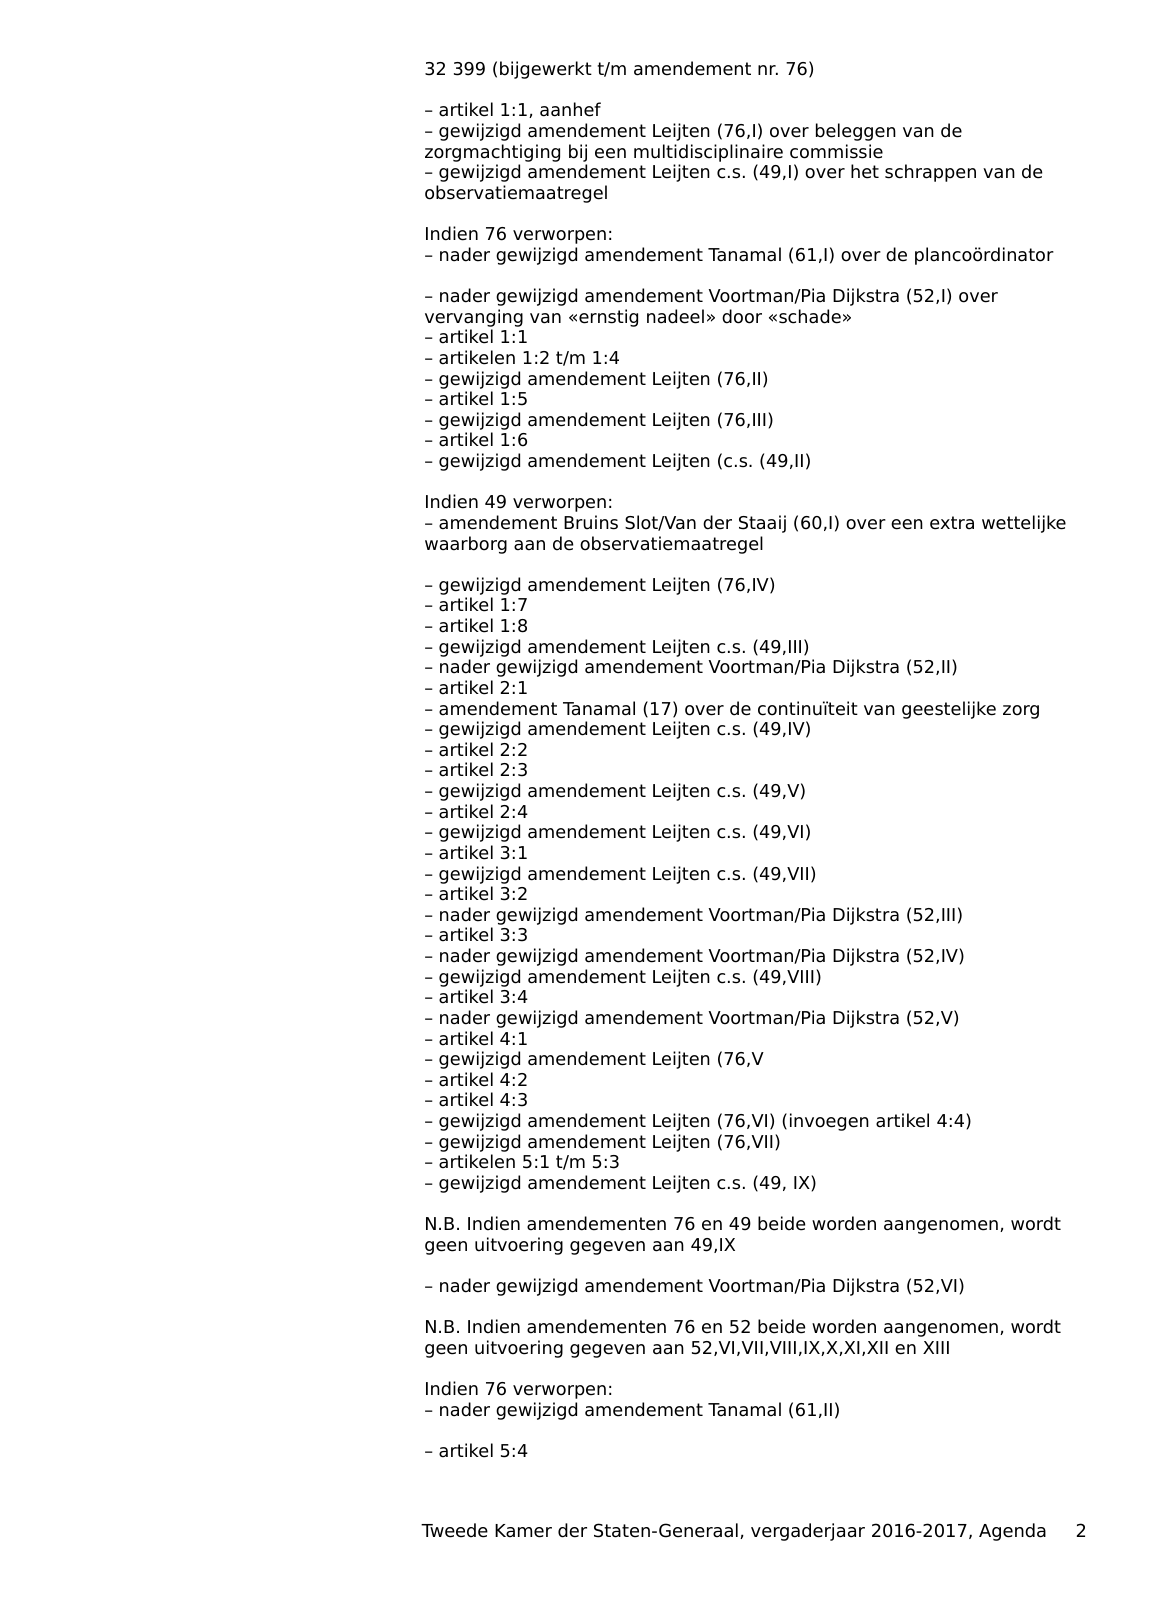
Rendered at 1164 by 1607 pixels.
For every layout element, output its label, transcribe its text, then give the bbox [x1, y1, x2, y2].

table_cell – artikel 2:4 [418, 802, 1087, 822]
table_cell [77, 781, 401, 802]
table_cell [77, 1152, 401, 1173]
table_cell [401, 1008, 418, 1028]
table_cell – gewijzigd amendement Leijten (76,III) [418, 410, 1087, 430]
table_cell [77, 822, 401, 843]
table_cell – artikel 1:1, aanhef [418, 100, 1087, 121]
table_cell [401, 1152, 418, 1173]
table_cell [77, 1379, 401, 1400]
table_cell [77, 348, 401, 368]
table_cell [401, 657, 418, 678]
table_cell [401, 1379, 418, 1400]
table_cell – nader gewijzigd amendement Voortman/Pia Dijkstra (52,VI) [418, 1276, 1087, 1297]
table_cell – amendement Bruins Slot/Van der Staaij (60,I) over een extra wettelijke waarborg aan de observatiemaatregel [418, 513, 1087, 554]
table_cell [77, 492, 401, 513]
table_cell [77, 864, 401, 884]
table_cell – artikel 4:1 [418, 1029, 1087, 1049]
table_cell – gewijzigd amendement Leijten c.s. (49,III) [418, 637, 1087, 657]
table_cell 32 399 (bijgewerkt t/m amendement nr. 76) [418, 59, 1087, 80]
table_cell [401, 1132, 418, 1152]
table_cell [77, 1359, 401, 1379]
table_cell [77, 121, 401, 162]
table_cell – nader gewijzigd amendement Voortman/Pia Dijkstra (52,II) [418, 657, 1087, 678]
table_cell – gewijzigd amendement Leijten c.s. (49, IX) [418, 1173, 1087, 1193]
table_cell [77, 389, 401, 410]
table_cell – gewijzigd amendement Leijten c.s. (49,VI) [418, 822, 1087, 843]
table_cell [401, 1441, 418, 1462]
table_cell [401, 802, 418, 822]
table_cell [401, 224, 418, 245]
table_cell [77, 1276, 401, 1297]
table_cell [77, 1441, 401, 1462]
table_cell [418, 1255, 1087, 1276]
table_cell – artikel 3:3 [418, 925, 1087, 946]
table_cell – artikel 1:1 [418, 327, 1087, 348]
table_cell [401, 265, 418, 286]
table_cell – artikelen 1:2 t/m 1:4 [418, 348, 1087, 368]
table_cell [401, 864, 418, 884]
table_cell [401, 1070, 418, 1090]
table_cell [401, 100, 418, 121]
table_cell [77, 637, 401, 657]
table_cell – artikel 3:2 [418, 884, 1087, 905]
table_cell [77, 1173, 401, 1193]
table_cell – artikel 5:4 [418, 1441, 1087, 1462]
table_cell [77, 616, 401, 637]
table_cell [401, 1420, 418, 1441]
table_cell [401, 245, 418, 265]
table_cell [401, 1049, 418, 1070]
table_cell [401, 451, 418, 472]
table_cell [77, 905, 401, 925]
table_cell [77, 987, 401, 1008]
table_cell [77, 245, 401, 265]
table_cell – gewijzigd amendement Leijten (76,VII) [418, 1132, 1087, 1152]
table_cell – gewijzigd amendement Leijten c.s. (49,I) over het schrappen van de observatiemaatregel [418, 162, 1087, 203]
table_cell [77, 286, 401, 327]
table_cell [401, 575, 418, 595]
table_cell [77, 513, 401, 554]
table_cell [401, 1111, 418, 1132]
table_cell [77, 80, 401, 100]
table_cell [77, 224, 401, 245]
table_cell [77, 699, 401, 719]
table_cell [401, 1090, 418, 1111]
table_cell [401, 162, 418, 203]
table_cell [77, 100, 401, 121]
table_cell [77, 327, 401, 348]
table_cell [77, 554, 401, 575]
table_cell [77, 925, 401, 946]
table_cell [77, 678, 401, 698]
table_cell – gewijzigd amendement Leijten c.s. (49,IV) [418, 719, 1087, 740]
table_cell – gewijzigd amendement Leijten c.s. (49,VII) [418, 864, 1087, 884]
table_cell [77, 967, 401, 987]
table_cell [77, 740, 401, 760]
table_cell [418, 1194, 1087, 1214]
table_cell [401, 967, 418, 987]
table_cell – nader gewijzigd amendement Voortman/Pia Dijkstra (52,IV) [418, 946, 1087, 967]
table_cell – artikel 1:6 [418, 430, 1087, 451]
table_cell – nader gewijzigd amendement Tanamal (61,II) [418, 1400, 1087, 1420]
table_cell [401, 430, 418, 451]
table_cell [401, 1029, 418, 1049]
table_cell [77, 1317, 401, 1358]
table_cell [77, 162, 401, 203]
table_cell – artikel 1:5 [418, 389, 1087, 410]
table_cell – artikel 2:2 [418, 740, 1087, 760]
table_cell [401, 781, 418, 802]
table_cell [418, 472, 1087, 492]
table_cell – artikelen 5:1 t/m 5:3 [418, 1152, 1087, 1173]
table_cell [77, 657, 401, 678]
table_cell [401, 637, 418, 657]
table_cell [401, 1214, 418, 1255]
table_cell – nader gewijzigd amendement Tanamal (61,I) over de plancoördinator [418, 245, 1087, 265]
table_cell – artikel 3:4 [418, 987, 1087, 1008]
table_cell [418, 80, 1087, 100]
table_cell [401, 699, 418, 719]
table_cell [77, 204, 401, 224]
table_cell [77, 719, 401, 740]
table_cell [77, 1132, 401, 1152]
table_cell [401, 1276, 418, 1297]
table_cell [401, 369, 418, 389]
table_cell – nader gewijzigd amendement Voortman/Pia Dijkstra (52,I) over vervanging van «ernstig nadeel» door «schade» [418, 286, 1087, 327]
table_cell – artikel 3:1 [418, 843, 1087, 863]
table_cell [77, 575, 401, 595]
table_cell [401, 1173, 418, 1193]
table_cell [77, 760, 401, 781]
table_cell [77, 802, 401, 822]
table_cell [401, 1400, 418, 1420]
table_cell [418, 554, 1087, 575]
table_cell [77, 1214, 401, 1255]
table_cell – artikel 4:3 [418, 1090, 1087, 1111]
table_cell Indien 49 verworpen: [418, 492, 1087, 513]
table_cell [401, 843, 418, 863]
table_cell [401, 389, 418, 410]
table_cell [77, 1420, 401, 1441]
table_cell [77, 451, 401, 472]
table_cell [401, 1359, 418, 1379]
table_cell [77, 595, 401, 616]
table_cell [401, 1194, 418, 1214]
table_cell [401, 492, 418, 513]
table_cell – gewijzigd amendement Leijten c.s. (49,VIII) [418, 967, 1087, 987]
table_cell [77, 884, 401, 905]
table_cell [401, 760, 418, 781]
table_cell – gewijzigd amendement Leijten (76,V [418, 1049, 1087, 1070]
table_cell [401, 740, 418, 760]
table_cell [77, 1090, 401, 1111]
table_cell [77, 1255, 401, 1276]
table_cell [401, 204, 418, 224]
table_cell – artikel 1:7 [418, 595, 1087, 616]
table_cell [401, 513, 418, 554]
table_cell [77, 946, 401, 967]
table_cell [77, 1111, 401, 1132]
table_cell [418, 1420, 1087, 1441]
table_cell – gewijzigd amendement Leijten (c.s. (49,II) [418, 451, 1087, 472]
table_cell [401, 946, 418, 967]
table_cell – gewijzigd amendement Leijten c.s. (49,V) [418, 781, 1087, 802]
table_cell [401, 472, 418, 492]
table_cell [401, 719, 418, 740]
table_cell [77, 410, 401, 430]
table_cell [401, 554, 418, 575]
table_cell – gewijzigd amendement Leijten (76,II) [418, 369, 1087, 389]
table_cell [418, 1297, 1087, 1317]
table_cell [401, 987, 418, 1008]
table_cell [77, 59, 401, 80]
table_cell [401, 1317, 418, 1358]
table_cell – artikel 2:1 [418, 678, 1087, 698]
table_cell [77, 1029, 401, 1049]
table_cell [418, 204, 1087, 224]
table_cell [401, 678, 418, 698]
table_cell [401, 59, 418, 80]
table_cell N.B. Indien amendementen 76 en 52 beide worden aangenomen, wordt geen uitvoering gegeven aan 52,VI,VII,VIII,IX,X,XI,XII en XIII [418, 1317, 1087, 1358]
table_cell [401, 616, 418, 637]
table_cell [401, 80, 418, 100]
table_cell – gewijzigd amendement Leijten (76,IV) [418, 575, 1087, 595]
table_cell [401, 595, 418, 616]
table_cell [401, 121, 418, 162]
table_cell [77, 1049, 401, 1070]
table_cell [401, 286, 418, 327]
table_cell [77, 430, 401, 451]
table_cell [401, 327, 418, 348]
table_cell – artikel 1:8 [418, 616, 1087, 637]
table_cell Indien 76 verworpen: [418, 1379, 1087, 1400]
table_cell – gewijzigd amendement Leijten (76,VI) (invoegen artikel 4:4) [418, 1111, 1087, 1132]
table_cell – nader gewijzigd amendement Voortman/Pia Dijkstra (52,V) [418, 1008, 1087, 1028]
table_cell – artikel 4:2 [418, 1070, 1087, 1090]
table_cell [77, 472, 401, 492]
table_cell Indien 76 verworpen: [418, 224, 1087, 245]
table_cell [401, 410, 418, 430]
table_cell [401, 348, 418, 368]
table_cell [401, 884, 418, 905]
table_cell [418, 1359, 1087, 1379]
table_cell [77, 1194, 401, 1214]
table_cell [401, 1255, 418, 1276]
table_cell [401, 1297, 418, 1317]
table_cell [77, 265, 401, 286]
table_cell [77, 1400, 401, 1420]
table_cell – amendement Tanamal (17) over de continuïteit van geestelijke zorg [418, 699, 1087, 719]
table_cell [77, 369, 401, 389]
table_cell [77, 1297, 401, 1317]
table_cell [401, 905, 418, 925]
table_cell N.B. Indien amendementen 76 en 49 beide worden aangenomen, wordt geen uitvoering gegeven aan 49,IX [418, 1214, 1087, 1255]
table_cell [401, 822, 418, 843]
table_cell [77, 843, 401, 863]
table_cell [77, 1070, 401, 1090]
table_cell – artikel 2:3 [418, 760, 1087, 781]
table_cell – nader gewijzigd amendement Voortman/Pia Dijkstra (52,III) [418, 905, 1087, 925]
table_cell [418, 265, 1087, 286]
table_cell – gewijzigd amendement Leijten (76,I) over beleggen van de zorgmachtiging bij een multidisciplinaire commissie [418, 121, 1087, 162]
table_cell [77, 1008, 401, 1028]
table_cell [401, 925, 418, 946]
